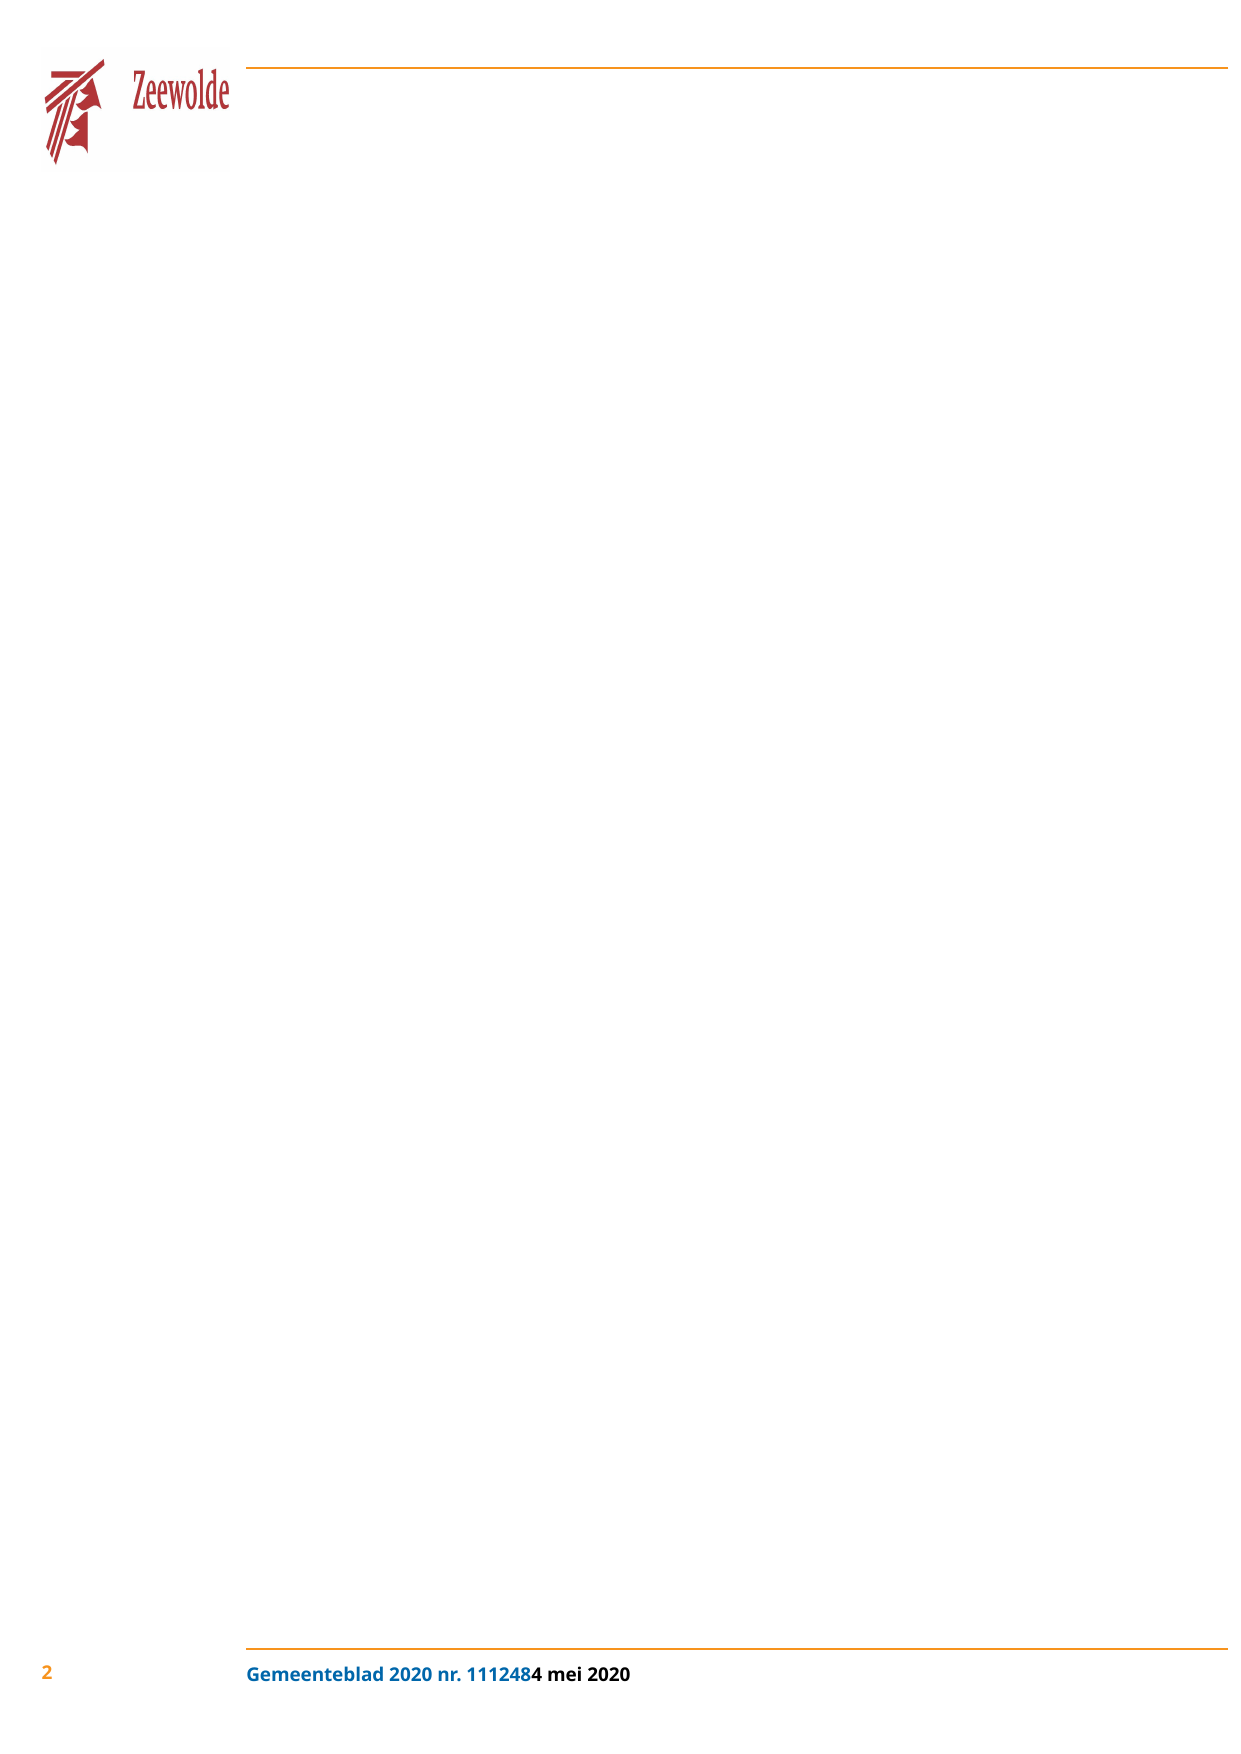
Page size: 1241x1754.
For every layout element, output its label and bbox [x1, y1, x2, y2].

picture [41, 47, 231, 172]
